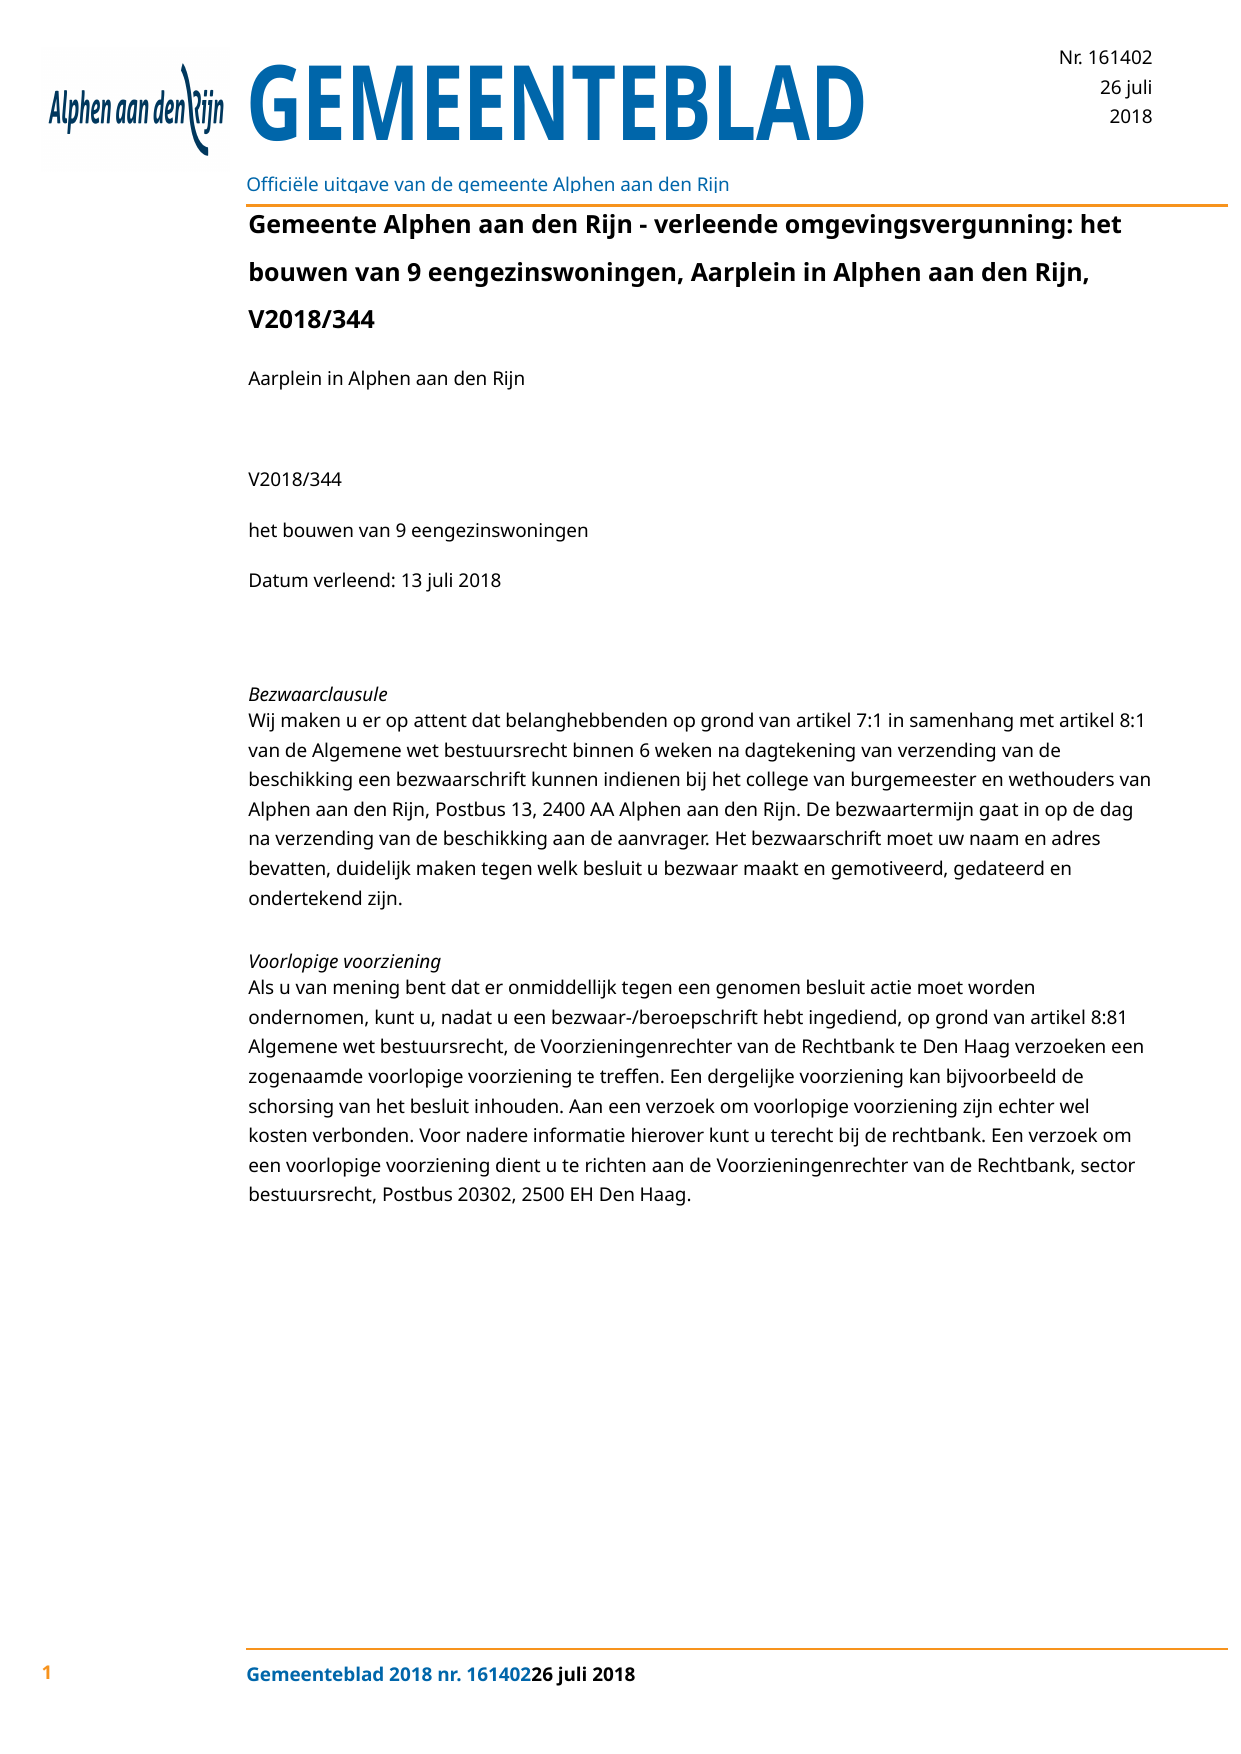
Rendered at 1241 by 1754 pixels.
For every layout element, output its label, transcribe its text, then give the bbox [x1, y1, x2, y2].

text Datum verleend: 13 juli 2018 [248, 567, 1152, 593]
text Voorlopige voorziening [248, 949, 1152, 974]
picture [41, 47, 231, 172]
text Gemeente Alphen aan den Rijn - verleende omgevingsvergunning: het bouwen van 9 eengezinswoningen, Aarplein in Alphen aan den Rijn, V2018/344 [248, 207, 1152, 336]
text Aarplein in Alphen aan den Rijn [248, 366, 1152, 391]
text Bezwaarclausule [248, 682, 1152, 707]
text het bouwen van 9 eengezinswoningen [248, 517, 1152, 542]
text Als u van mening bent dat er onmiddellijk tegen een genomen besluit actie moet worden ondernomen, kunt u, nadat u een bezwaar-/beroepschrift hebt ingediend, op grond van artikel 8:81 Algemene wet bestuursrecht, de Voorzieningenrechter van de Rechtbank te Den Haag verzoeken een zogenaamde voorlopige voorziening te treffen. Een dergelijke voorziening kan bijvoorbeeld de schorsing van het besluit inhouden. Aan een verzoek om voorlopige voorziening zijn echter wel kosten verbonden. Voor nadere informatie hierover kunt u terecht bij de rechtbank. Een verzoek om een voorlopige voorziening dient u te richten aan de Voorzieningenrechter van de Rechtbank, sector bestuursrecht, Postbus 20302, 2500 EH Den Haag. [248, 974, 1152, 1207]
text V2018/344 [248, 466, 1152, 492]
text Wij maken u er op attent dat belanghebbenden op grond van artikel 7:1 in samenhang met artikel 8:1 van de Algemene wet bestuursrecht binnen 6 weken na dagtekening van verzending van de beschikking een bezwaarschrift kunnen indienen bij het college van burgemeester en wethouders van Alphen aan den Rijn, Postbus 13, 2400 AA Alphen aan den Rijn. De bezwaartermijn gaat in op de dag na verzending van de beschikking aan de aanvrager. Het bezwaarschrift moet uw naam en adres bevatten, duidelijk maken tegen welk besluit u bezwaar maakt en gemotiveerd, gedateerd en ondertekend zijn. [248, 707, 1152, 911]
